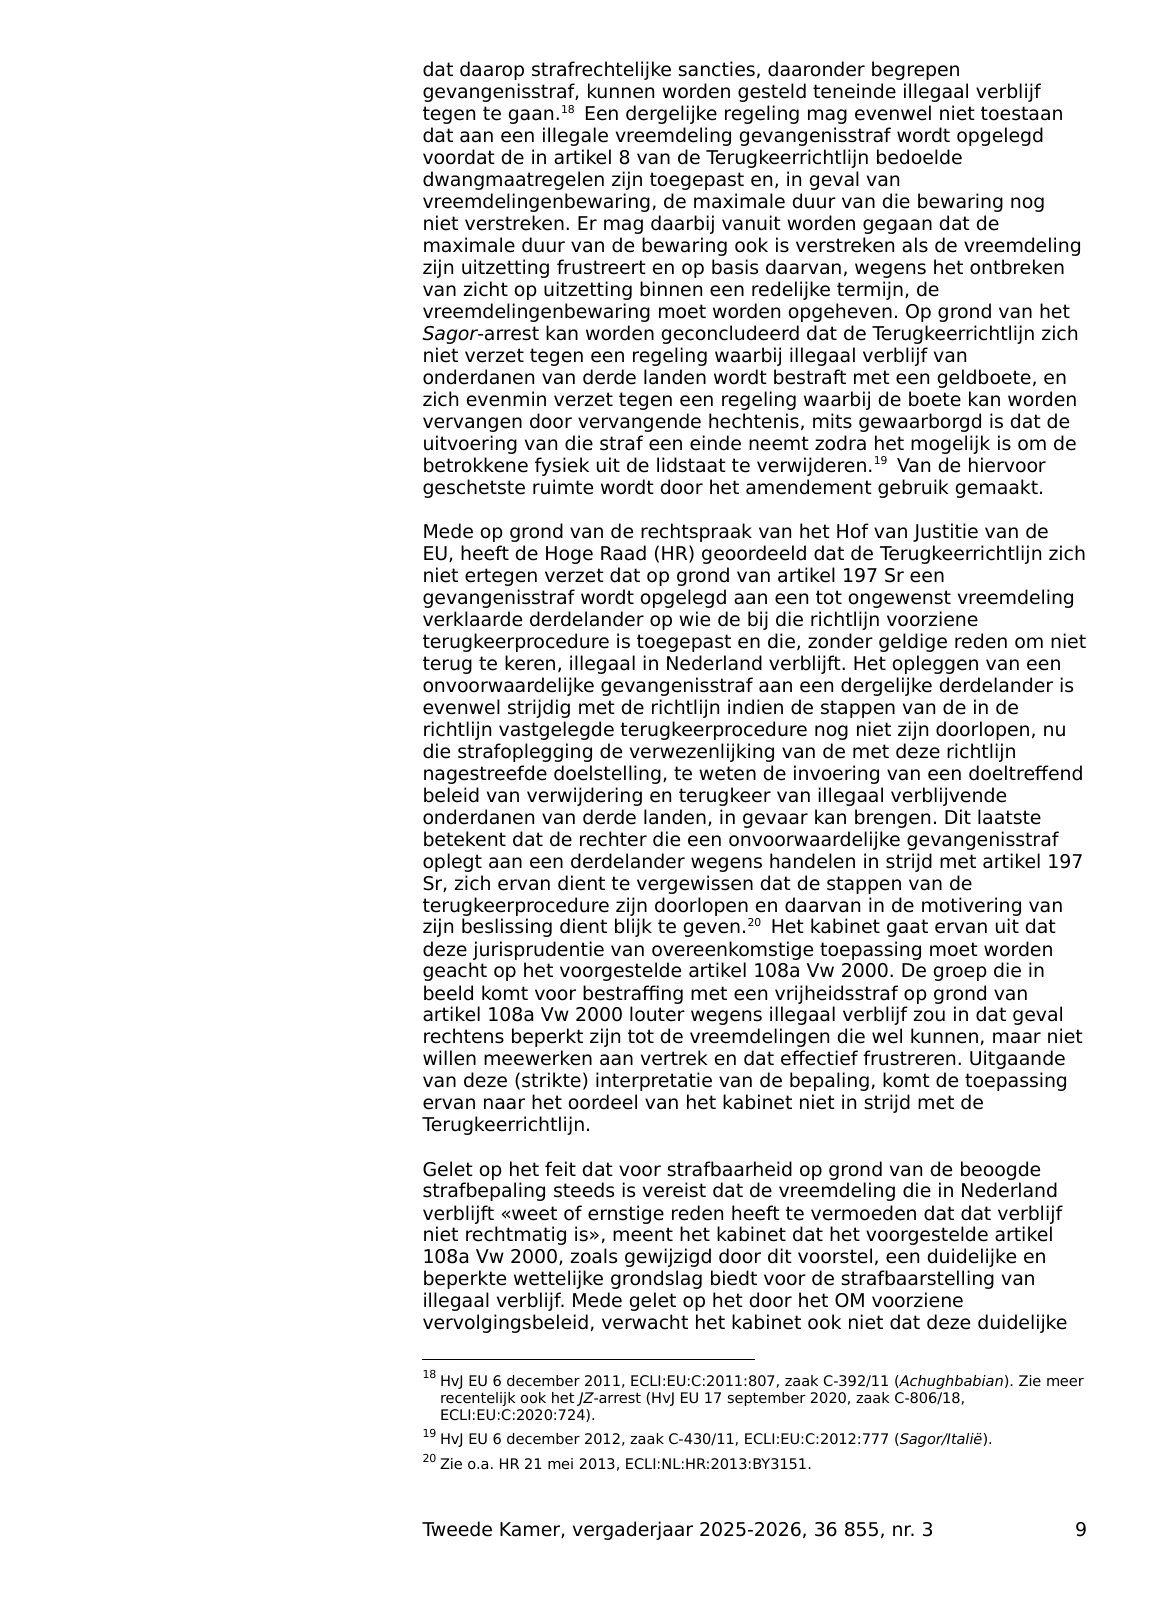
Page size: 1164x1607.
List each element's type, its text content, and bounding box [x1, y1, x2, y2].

text Mede op grond van de rechtspraak van het Hof van Justitie van de EU, heeft de Hoge Raad (HR) geoordeeld dat de Terugkeerrichtlijn zich niet ertegen verzet dat op grond van artikel 197 Sr een gevangenisstraf wordt opgelegd aan een tot ongewenst vreemdeling verklaarde derdelander op wie de bij die richtlijn voorziene terugkeerprocedure is toegepast en die, zonder geldige reden om niet terug te keren, illegaal in Nederland verblijft. Het opleggen van een onvoorwaardelijke gevangenisstraf aan een dergelijke derdelander is evenwel strijdig met de richtlijn indien de stappen van de in de richtlijn vastgelegde terugkeerprocedure nog niet zijn doorlopen, nu die strafoplegging de verwezenlijking van de met deze richtlijn nagestreefde doelstelling, te weten de invoering van een doeltreffend beleid van verwijdering en terugkeer van illegaal verblijvende onderdanen van derde landen, in gevaar kan brengen. Dit laatste betekent dat de rechter die een onvoorwaardelijke gevangenisstraf oplegt aan een derdelander wegens handelen in strijd met artikel 197 Sr, zich ervan dient te vergewissen dat de stappen van de terugkeerprocedure zijn doorlopen en daarvan in de motivering van zijn beslissing dient blijk te geven. Het kabinet gaat ervan uit dat deze jurisprudentie van overeenkomstige toepassing moet worden geacht op het voorgestelde artikel 108a Vw 2000. De groep die in beeld komt voor bestraffing met een vrijheidsstraf op grond van artikel 108a Vw 2000 louter wegens illegaal verblijf zou in dat geval rechtens beperkt zijn tot de vreemdelingen die wel kunnen, maar niet willen meewerken aan vertrek en dat effectief frustreren. Uitgaande van deze (strikte) interpretatie van de bepaling, komt de toepassing ervan naar het oordeel van het kabinet niet in strijd met de Terugkeerrichtlijn. [422, 521, 1087, 1136]
text dat daarop strafrechtelijke sancties, daaronder begrepen gevangenisstraf, kunnen worden gesteld teneinde illegaal verblijf tegen te gaan. Een dergelijke regeling mag evenwel niet toestaan dat aan een illegale vreemdeling gevangenisstraf wordt opgelegd voordat de in artikel 8 van de Terugkeerrichtlijn bedoelde dwangmaatregelen zijn toegepast en, in geval van vreemdelingenbewaring, de maximale duur van die bewaring nog niet verstreken. Er mag daarbij vanuit worden gegaan dat de maximale duur van de bewaring ook is verstreken als de vreemdeling zijn uitzetting frustreert en op basis daarvan, wegens het ontbreken van zicht op uitzetting binnen een redelijke termijn, de vreemdelingenbewaring moet worden opgeheven. Op grond van het Sagor-arrest kan worden geconcludeerd dat de Terugkeerrichtlijn zich niet verzet tegen een regeling waarbij illegaal verblijf van onderdanen van derde landen wordt bestraft met een geldboete, en zich evenmin verzet tegen een regeling waarbij de boete kan worden vervangen door vervangende hechtenis, mits gewaarborgd is dat de uitvoering van die straf een einde neemt zodra het mogelijk is om de betrokkene fysiek uit de lidstaat te verwijderen. Van de hiervoor geschetste ruimte wordt door het amendement gebruik gemaakt. [422, 59, 1087, 499]
text HvJ EU 6 december 2011, ECLI:EU:C:2011:807, zaak C-392/11 (Achughbabian). Zie meer recentelijk ook het JZ-arrest (HvJ EU 17 september 2020, zaak C-806/18, ECLI:EU:C:2020:724). [422, 1368, 1087, 1424]
text HvJ EU 6 december 2012, zaak C-430/11, ECLI:EU:C:2012:777 (Sagor/Italië). [422, 1427, 1087, 1449]
text Zie o.a. HR 21 mei 2013, ECLI:NL:HR:2013:BY3151. [422, 1452, 1087, 1474]
text Gelet op het feit dat voor strafbaarheid op grond van de beoogde strafbepaling steeds is vereist dat de vreemdeling die in Nederland verblijft «weet of ernstige reden heeft te vermoeden dat dat verblijf niet rechtmatig is», meent het kabinet dat het voorgestelde artikel 108a Vw 2000, zoals gewijzigd door dit voorstel, een duidelijke en beperkte wettelijke grondslag biedt voor de strafbaarstelling van illegaal verblijf. Mede gelet op het door het OM voorziene vervolgingsbeleid, verwacht het kabinet ook niet dat deze duidelijke [422, 1158, 1087, 1334]
